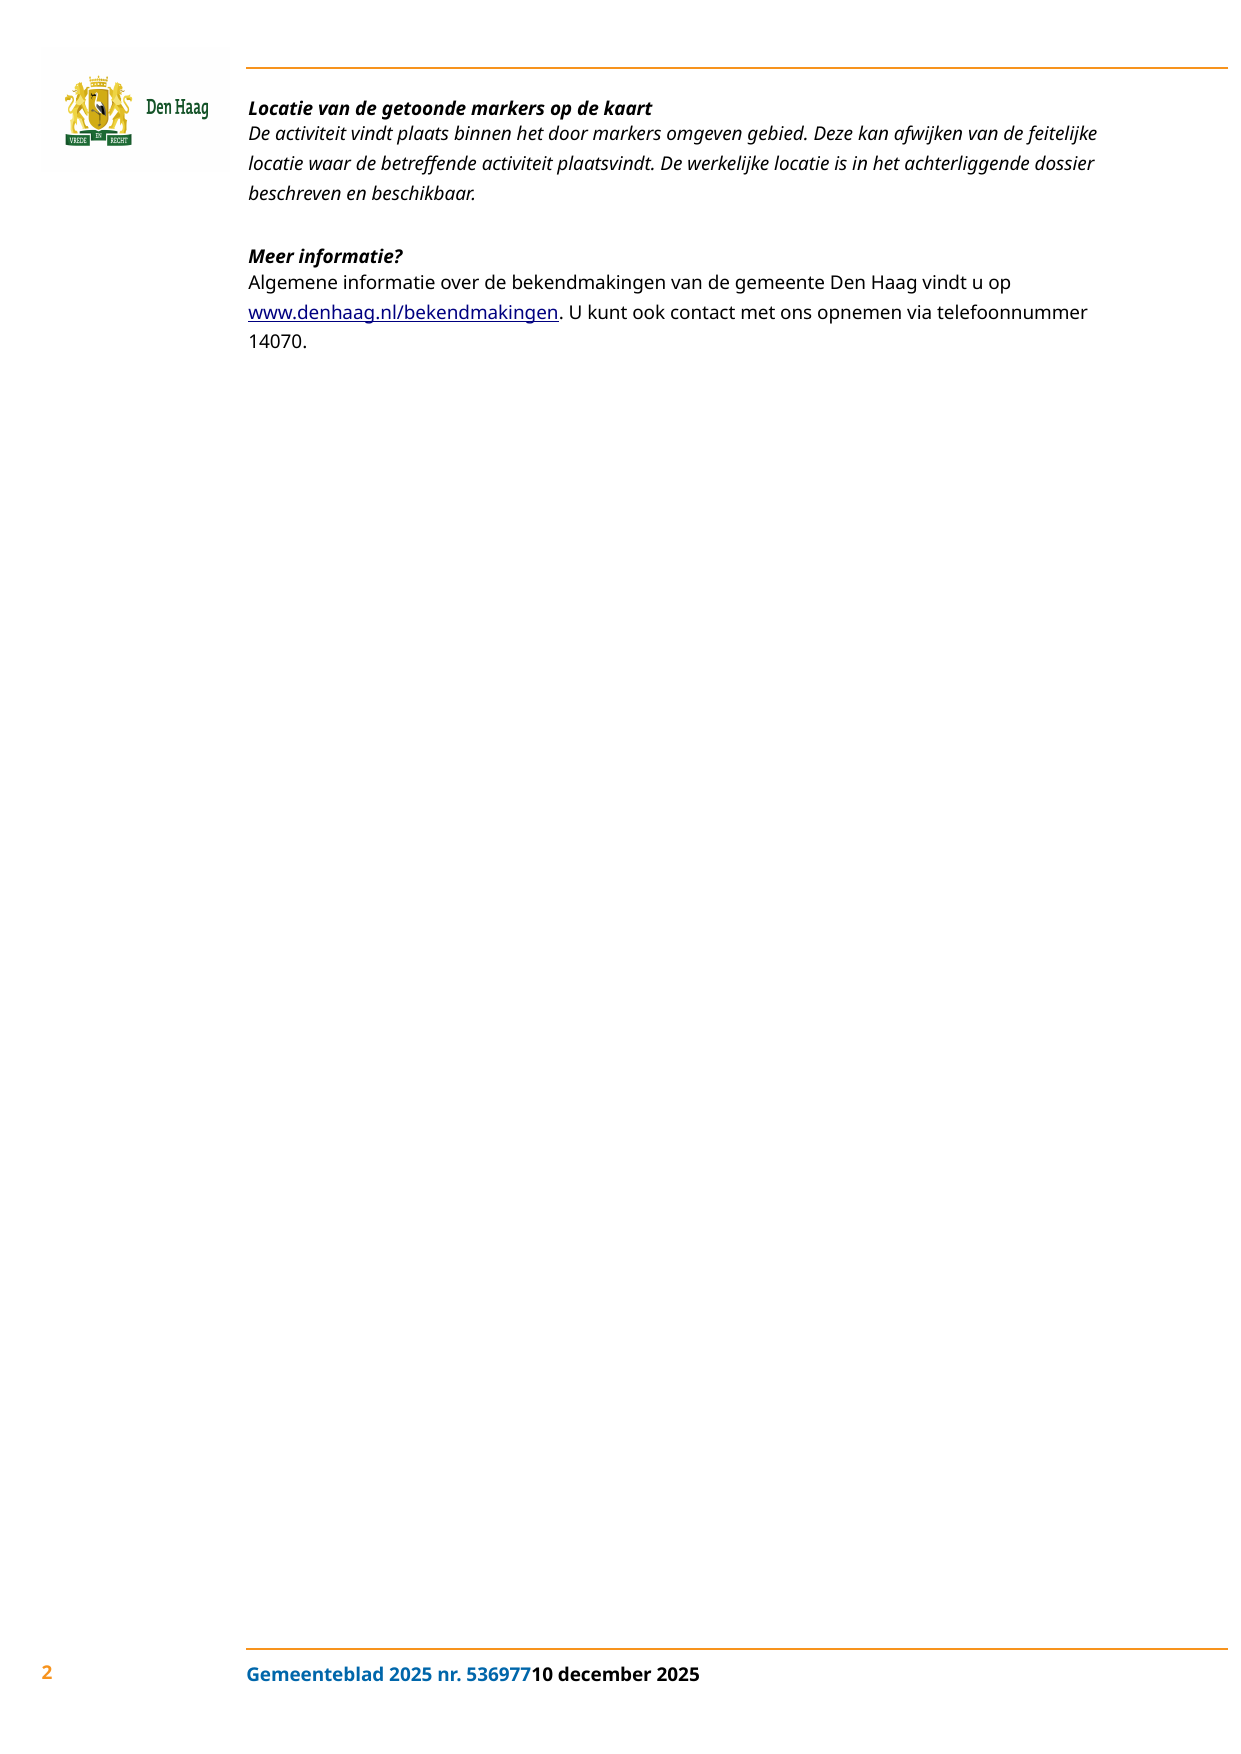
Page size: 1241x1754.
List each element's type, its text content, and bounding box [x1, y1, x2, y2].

text De activiteit vindt plaats binnen het door markers omgeven gebied. Deze kan afwijken van de feitelijke locatie waar de betreffende activiteit plaatsvindt. De werkelijke locatie is in het achterliggende dossier beschreven en beschikbaar. [248, 121, 1152, 205]
text Algemene informatie over de bekendmakingen van de gemeente Den Haag vindt u op www.denhaag.nl/bekendmakingen. U kunt ook contact met ons opnemen via telefoonnummer 14070. [248, 269, 1152, 354]
picture [41, 47, 231, 172]
text Locatie van de getoonde markers op de kaart [248, 95, 1152, 121]
text Meer informatie? [248, 244, 1152, 269]
